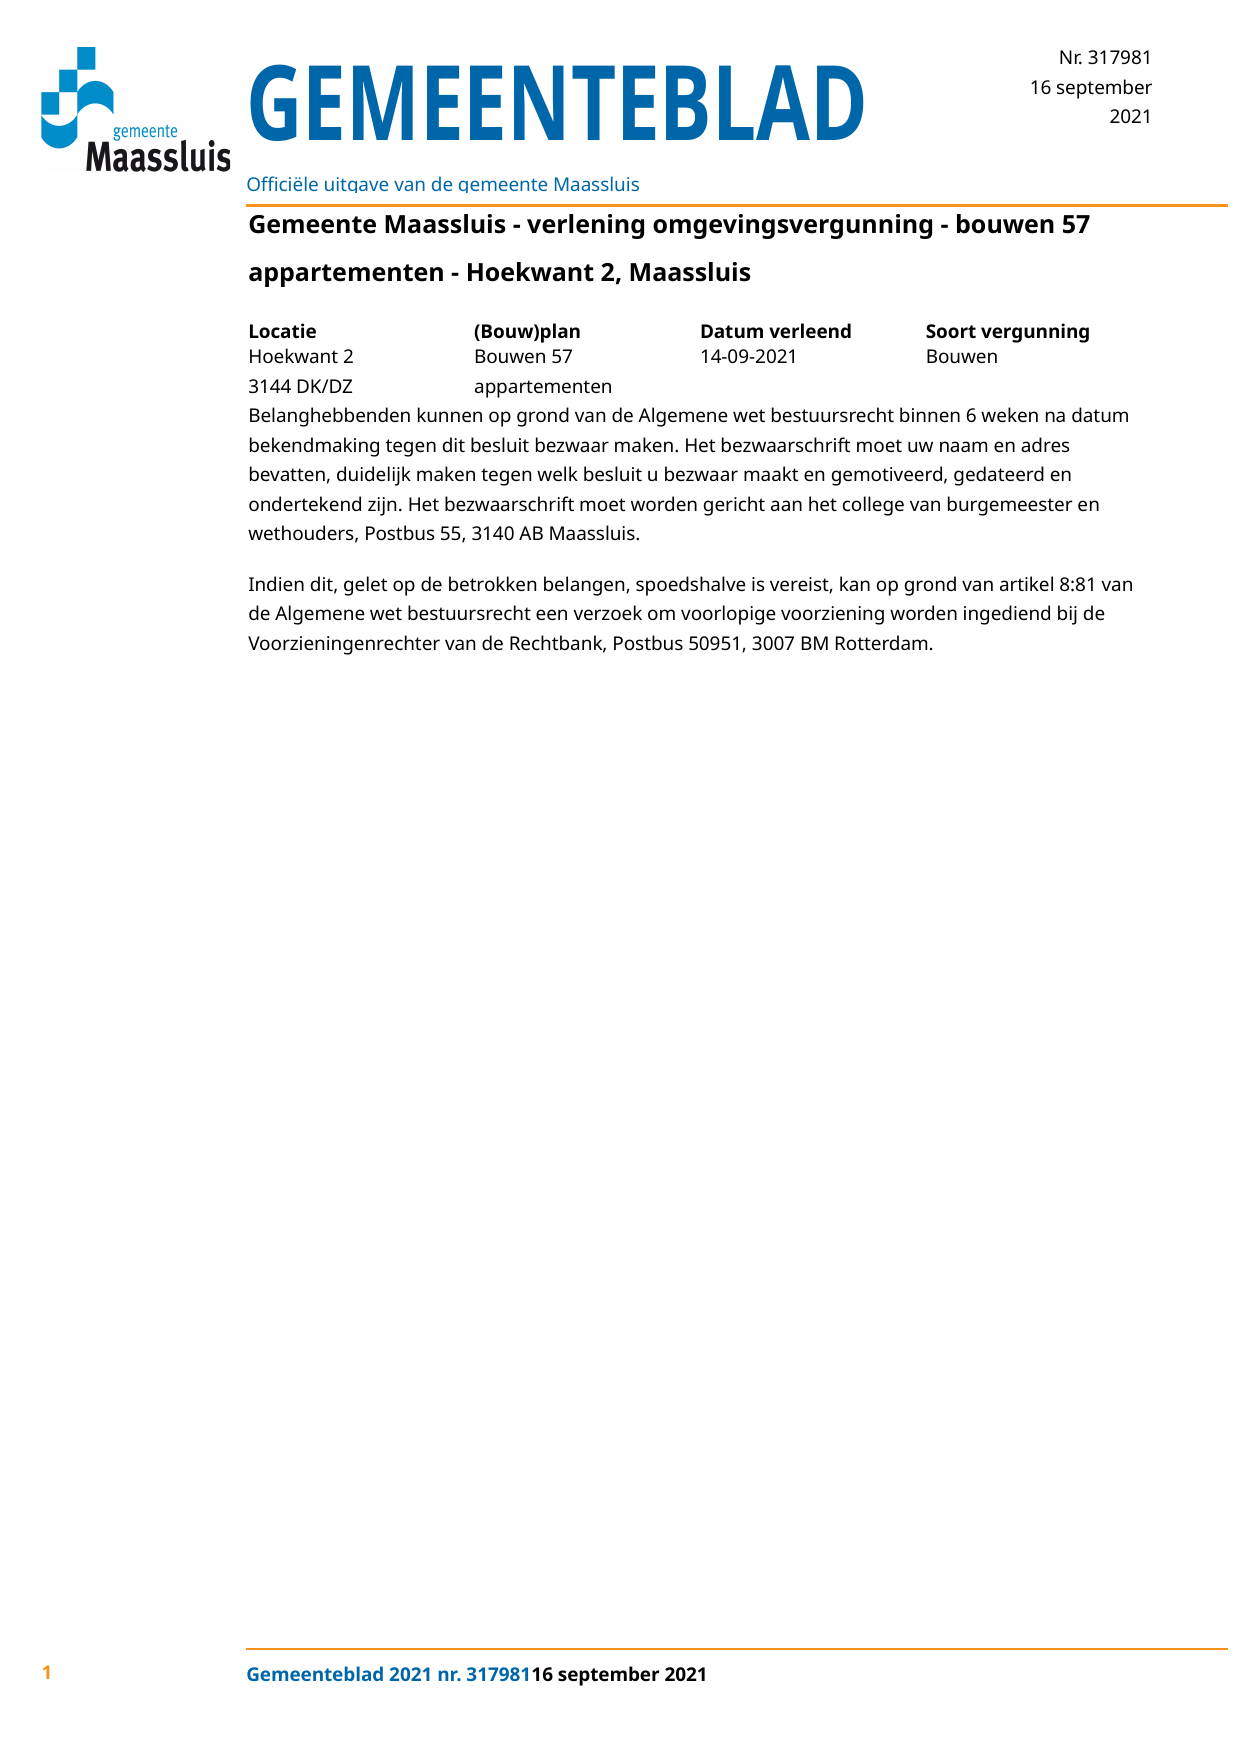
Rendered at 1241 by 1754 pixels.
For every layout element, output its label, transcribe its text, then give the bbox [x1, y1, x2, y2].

table_header Datum verleend [700, 318, 926, 344]
picture [41, 47, 231, 172]
picture [41, 47, 77, 92]
table_cell 14-09-2021 [700, 344, 926, 399]
table_header (Bouw)plan [474, 318, 700, 344]
text Belanghebbenden kunnen op grond van de Algemene wet bestuursrecht binnen 6 weken na datum bekendmaking tegen dit besluit bezwaar maken. Het bezwaarschrift moet uw naam en adres bevatten, duidelijk maken tegen welk besluit u bezwaar maakt en gemotiveerd, gedateerd en ondertekend zijn. Het bezwaarschrift moet worden gericht aan het college van burgemeester en wethouders, Postbus 55, 3140 AB Maassluis. [248, 402, 1152, 546]
table_cell Bouwen 57 appartementen [474, 344, 700, 399]
text Gemeente Maassluis - verlening omgevingsvergunning - bouwen 57 appartementen - Hoekwant 2, Maassluis [248, 207, 1152, 288]
text Indien dit, gelet op de betrokken belangen, spoedshalve is vereist, kan op grond van artikel 8:81 van de Algemene wet bestuursrecht een verzoek om voorlopige voorziening worden ingediend bij de Voorzieningenrechter van de Rechtbank, Postbus 50951, 3007 BM Rotterdam. [248, 571, 1152, 656]
table_cell Bouwen [926, 344, 1152, 399]
table_header Soort vergunning [926, 318, 1152, 344]
table_cell Hoekwant 2 3144 DK/DZ [248, 344, 474, 399]
table_header Locatie [248, 318, 474, 344]
